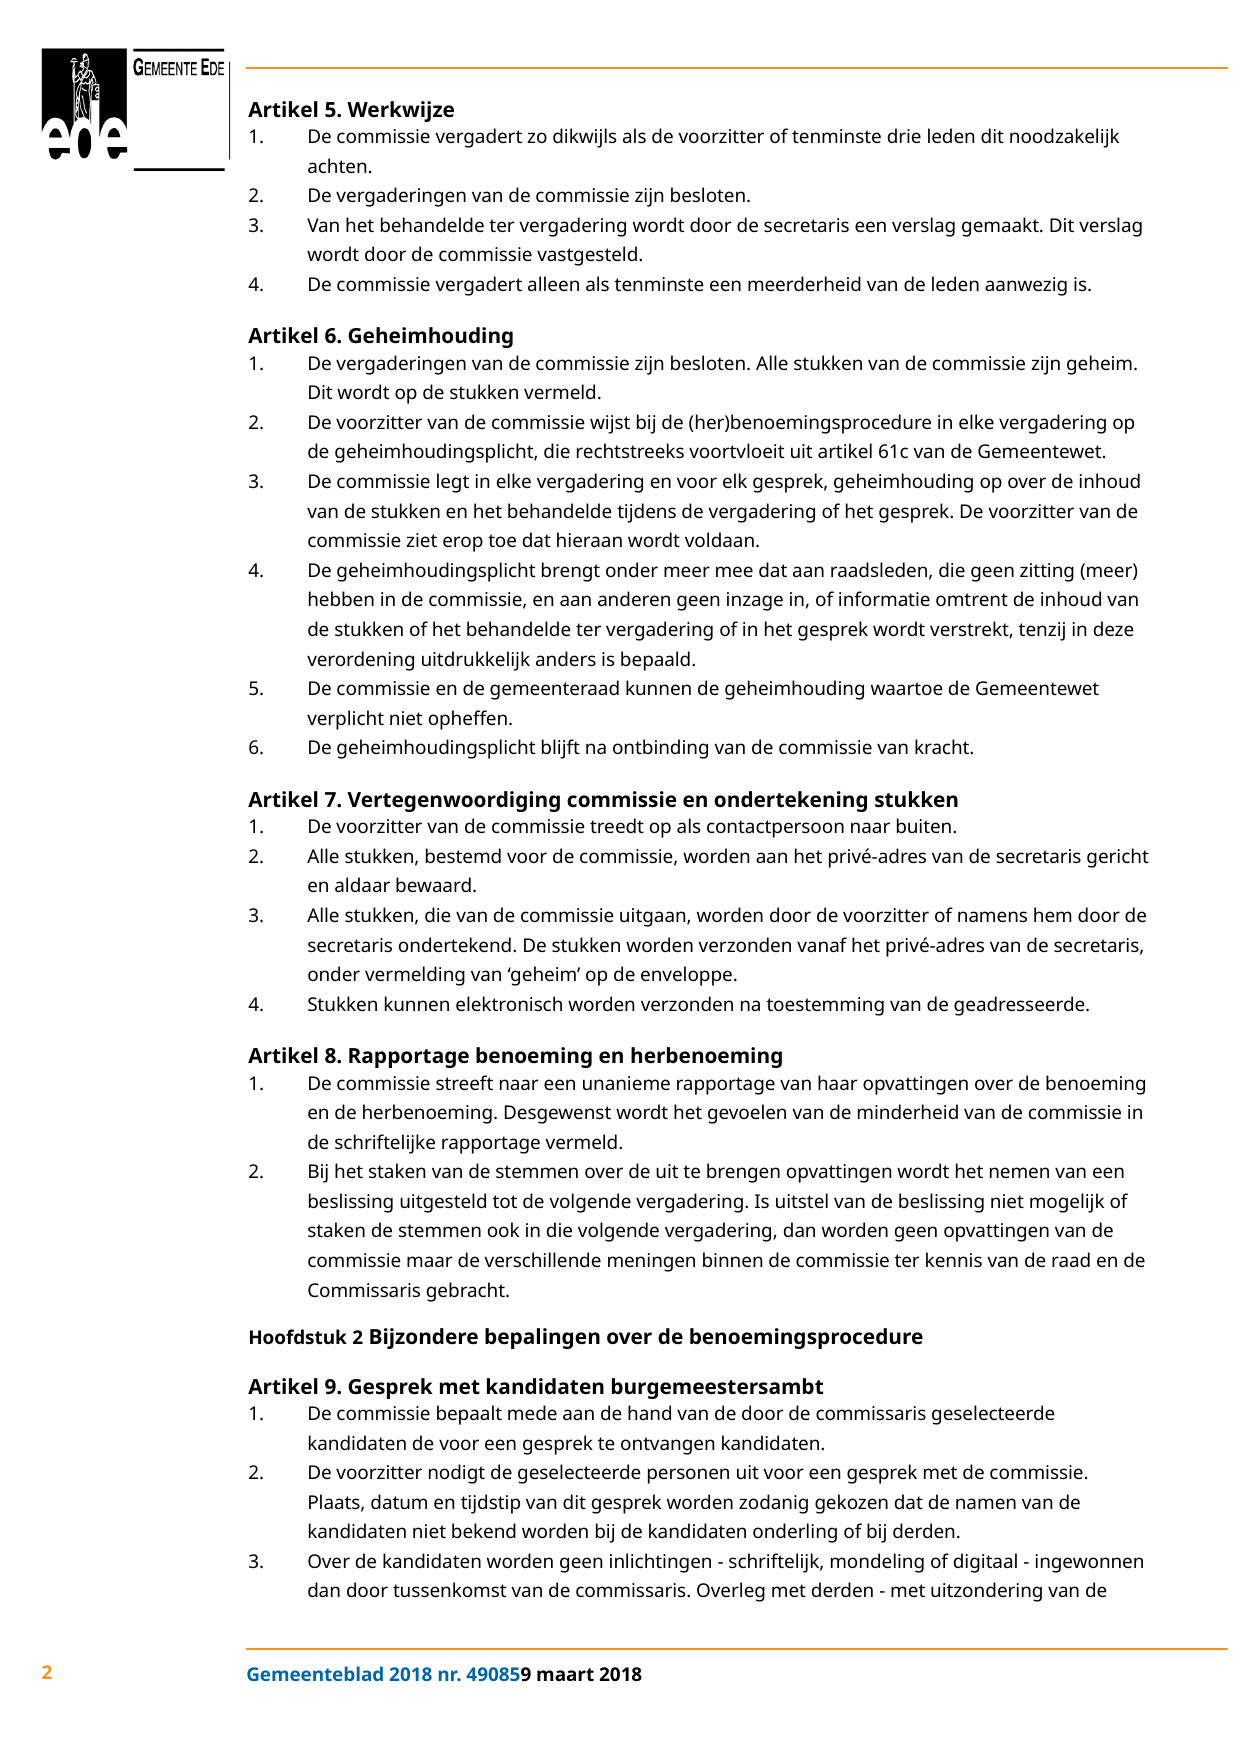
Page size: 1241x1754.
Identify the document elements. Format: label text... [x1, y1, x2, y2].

list De vergaderingen van de commissie zijn besloten. Alle stukken van de commissie zijn geheim. Dit wordt op de stukken vermeld. [248, 350, 1152, 405]
list De voorzitter nodigt de geselecteerde personen uit voor een gesprek met de commissie. Plaats, datum en tijdstip van dit gesprek worden zodanig gekozen dat de namen van de kandidaten niet bekend worden bij de kandidaten onderling of bij derden. [248, 1459, 1152, 1544]
list De voorzitter van de commissie wijst bij de (her)benoemingsprocedure in elke vergadering op de geheimhoudingsplicht, die rechtstreeks voortvloeit uit artikel 61c van de Gemeentewet. [248, 409, 1152, 464]
list Van het behandelde ter vergadering wordt door de secretaris een verslag gemaakt. Dit verslag wordt door de commissie vastgesteld. [248, 212, 1152, 267]
list De commissie streeft naar een unanieme rapportage van haar opvattingen over de benoeming en de herbenoeming. Desgewenst wordt het gevoelen van de minderheid van de commissie in de schriftelijke rapportage vermeld. [248, 1070, 1152, 1155]
picture [41, 47, 231, 172]
list De geheimhoudingsplicht blijft na ontbinding van de commissie van kracht. [248, 734, 1152, 760]
list De voorzitter van de commissie treedt op als contactpersoon naar buiten. [248, 813, 1152, 839]
list Stukken kunnen elektronisch worden verzonden na toestemming van de geadresseerde. [248, 991, 1152, 1017]
list De commissie en de gemeenteraad kunnen de geheimhouding waartoe de Gemeentewet verplicht niet opheffen. [248, 675, 1152, 731]
list De commissie legt in elke vergadering en voor elk gesprek, geheimhouding op over de inhoud van de stukken en het behandelde tijdens de vergadering of het gesprek. De voorzitter van de commissie ziet erop toe dat hieraan wordt voldaan. [248, 468, 1152, 553]
text Artikel 6. Geheimhouding [248, 322, 1152, 350]
text Artikel 8. Rapportage benoeming en herbenoeming [248, 1041, 1152, 1070]
list Alle stukken, bestemd voor de commissie, worden aan het privé-adres van de secretaris gericht en aldaar bewaard. [248, 843, 1152, 898]
text Artikel 9. Gesprek met kandidaten burgemeestersambt [248, 1372, 1152, 1400]
list De commissie vergadert zo dikwijls als de voorzitter of tenminste drie leden dit noodzakelijk achten. [248, 123, 1152, 178]
list De commissie vergadert alleen als tenminste een meerderheid van de leden aanwezig is. [248, 271, 1152, 297]
list Alle stukken, die van de commissie uitgaan, worden door de voorzitter of namens hem door de secretaris ondertekend. De stukken worden verzonden vanaf het privé-adres van de secretaris, onder vermelding van ‘geheim’ op de enveloppe. [248, 902, 1152, 987]
text Artikel 5. Werkwijze [248, 95, 1152, 123]
text Artikel 7. Vertegenwoordiging commissie en ondertekening stukken [248, 785, 1152, 813]
text Hoofdstuk 2 Bijzondere bepalingen over de benoemingsprocedure [248, 1322, 1152, 1351]
list De commissie bepaalt mede aan de hand van de door de commissaris geselecteerde kandidaten de voor een gesprek te ontvangen kandidaten. [248, 1400, 1152, 1456]
list Over de kandidaten worden geen inlichtingen - schriftelijk, mondeling of digitaal - ingewonnen dan door tussenkomst van de commissaris. Overleg met derden - met uitzondering van de [248, 1548, 1152, 1603]
list De geheimhoudingsplicht brengt onder meer mee dat aan raadsleden, die geen zitting (meer) hebben in de commissie, en aan anderen geen inzage in, of informatie omtrent de inhoud van de stukken of het behandelde ter vergadering of in het gesprek wordt verstrekt, tenzij in deze verordening uitdrukkelijk anders is bepaald. [248, 557, 1152, 672]
list De vergaderingen van de commissie zijn besloten. [248, 182, 1152, 208]
list Bij het staken van de stemmen over de uit te brengen opvattingen wordt het nemen van een beslissing uitgesteld tot de volgende vergadering. Is uitstel van de beslissing niet mogelijk of staken de stemmen ook in die volgende vergadering, dan worden geen opvattingen van de commissie maar de verschillende meningen binnen de commissie ter kennis van de raad en de Commissaris gebracht. [248, 1158, 1152, 1303]
